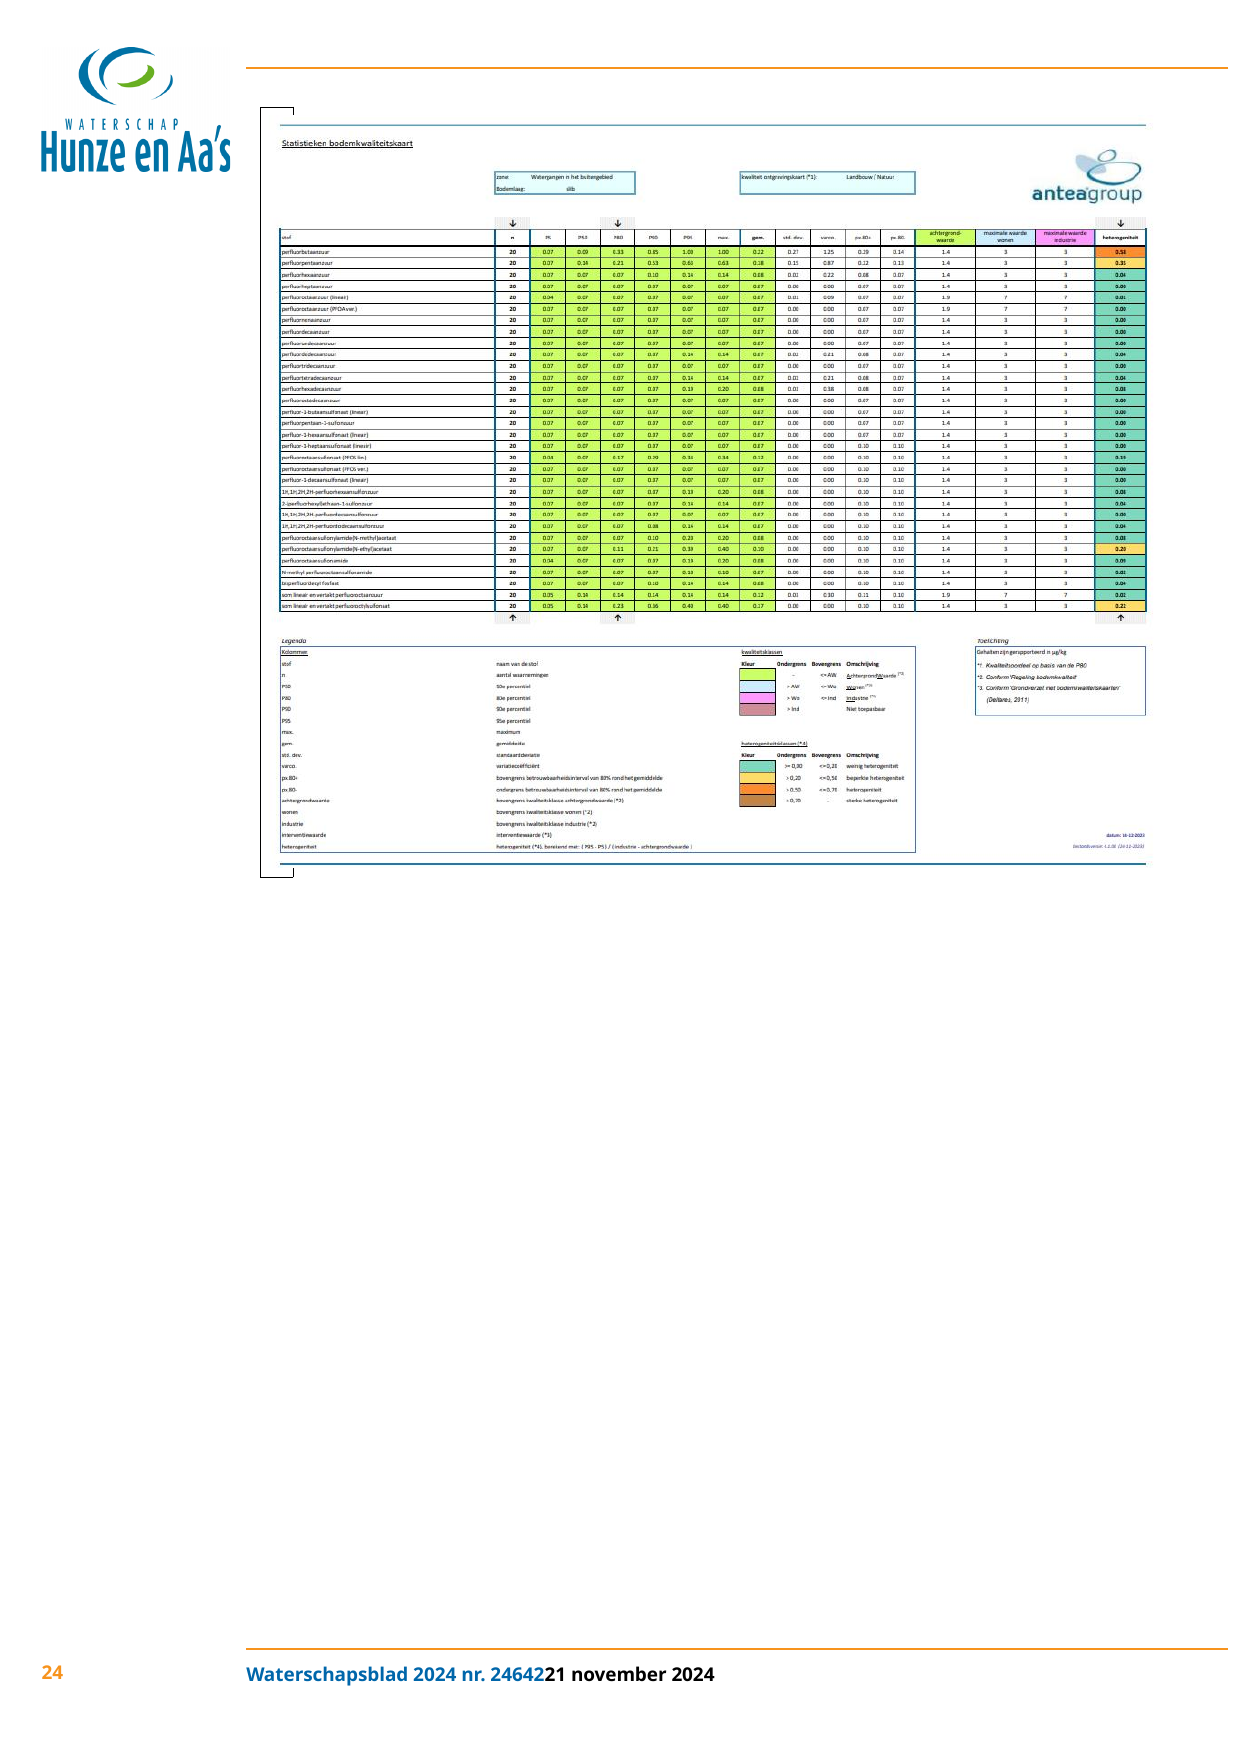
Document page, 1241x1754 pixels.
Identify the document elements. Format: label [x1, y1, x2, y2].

picture [183, 163, 191, 172]
picture [47, 154, 51, 172]
picture [41, 47, 231, 172]
picture [268, 115, 1173, 868]
picture [226, 145, 231, 156]
